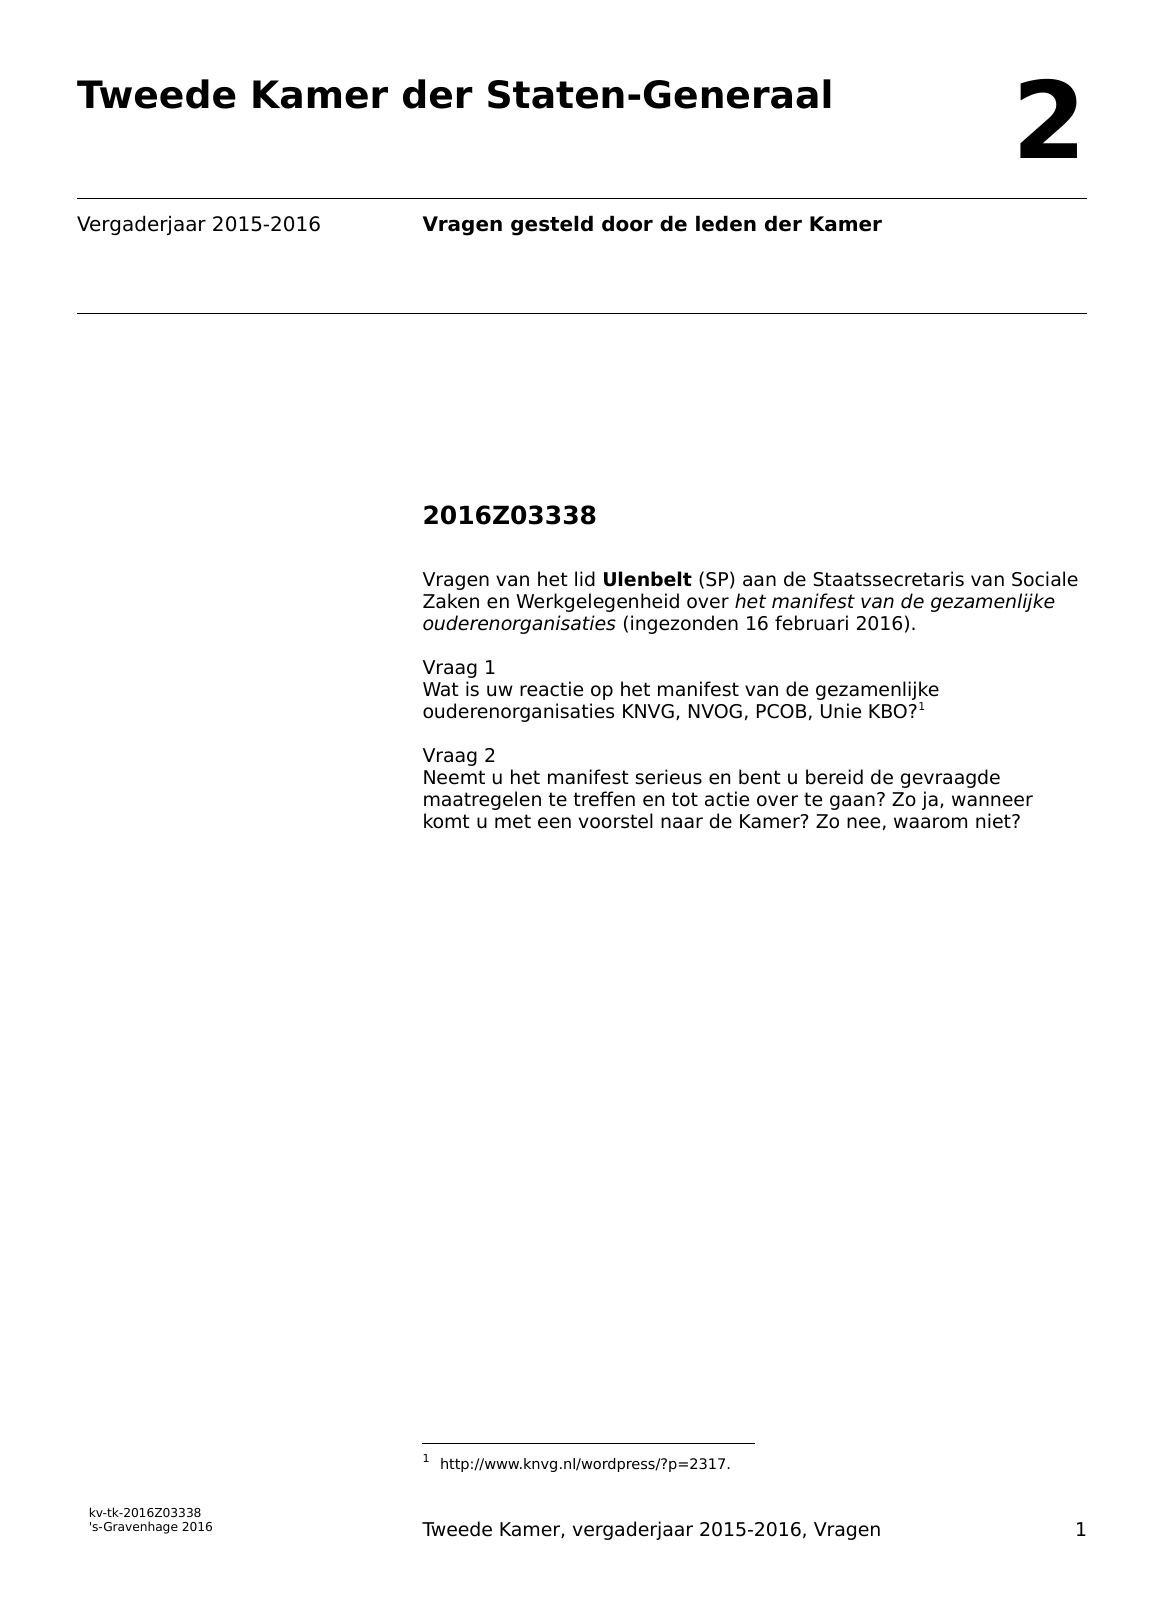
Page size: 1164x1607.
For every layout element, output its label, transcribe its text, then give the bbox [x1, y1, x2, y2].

text Vraag 2 [422, 745, 1087, 767]
text Neemt u het manifest serieus en bent u bereid de gevraagde maatregelen te treffen en tot actie over te gaan? Zo ja, wanneer komt u met een voorstel naar de Kamer? Zo nee, waarom niet? [422, 767, 1087, 833]
text kv-tk-2016Z03338 [88, 1506, 323, 1520]
text 's-Gravenhage 2016 [88, 1520, 323, 1534]
text 2016Z03338 [422, 501, 1087, 531]
text Wat is uw reactie op het manifest van de gezamenlijke ouderenorganisaties KNVG, NVOG, PCOB, Unie KBO? [422, 679, 1087, 723]
text Vragen van het lid Ulenbelt (SP) aan de Staatssecretaris van Sociale Zaken en Werkgelegenheid over het manifest van de gezamenlijke ouderenorganisaties (ingezonden 16 februari 2016). [422, 569, 1087, 635]
table_header Tweede Kamer der Staten-Generaal [77, 59, 886, 198]
table_header 2 [886, 59, 1087, 198]
text http://www.knvg.nl/wordpress/?p=2317. [422, 1452, 1087, 1474]
table_cell Vergaderjaar 2015-2016 [77, 199, 422, 313]
table_cell Vragen gesteld door de leden der Kamer [422, 199, 1087, 313]
text Vraag 1 [422, 657, 1087, 679]
